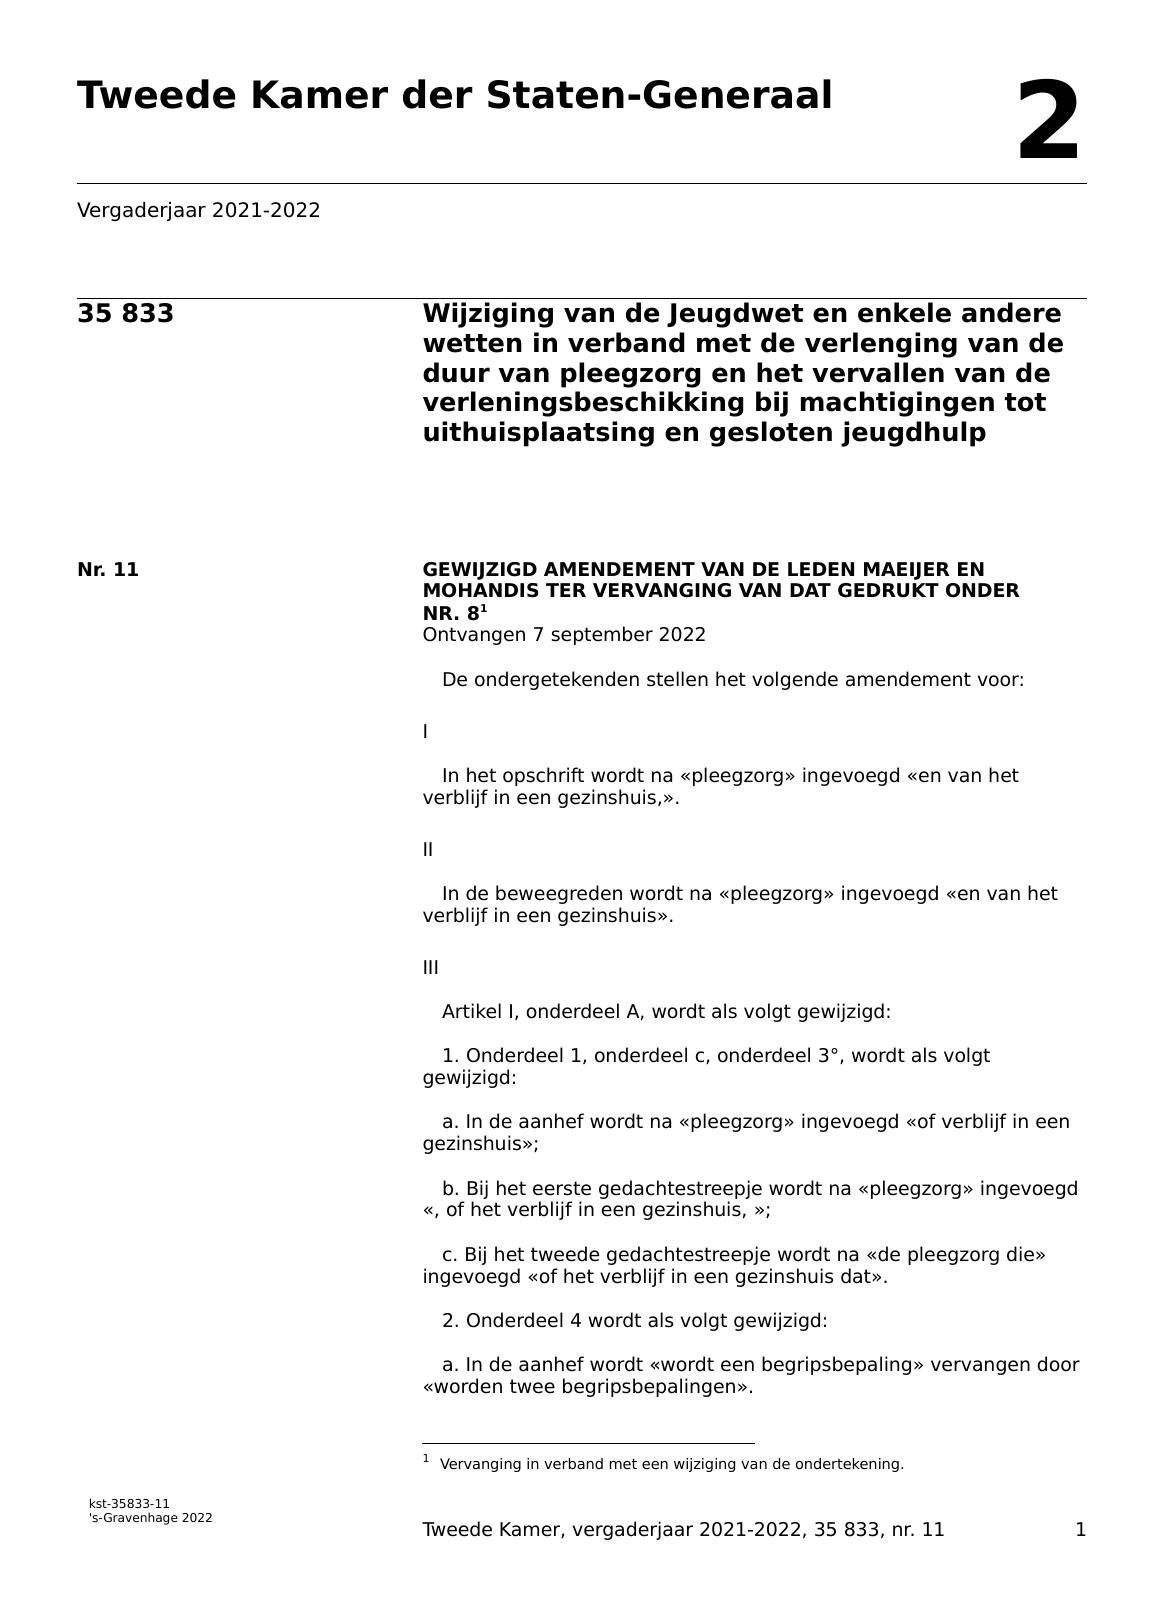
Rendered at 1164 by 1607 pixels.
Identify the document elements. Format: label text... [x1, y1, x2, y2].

text Vervanging in verband met een wijziging van de ondertekening. [422, 1452, 1087, 1474]
text De ondergetekenden stellen het volgende amendement voor: [422, 668, 1087, 691]
text c. Bij het tweede gedachtestreepje wordt na «de pleegzorg die» ingevoegd «of het verblijf in een gezinshuis dat». [422, 1243, 1087, 1287]
subtitle I [422, 721, 1087, 742]
text kst-35833-11 [88, 1497, 323, 1511]
table_cell Vergaderjaar 2021-2022 [77, 184, 1087, 298]
subtitle 35 833 Wijziging van de Jeugdwet en enkele andere wetten in verband met de verlenging van de duur van pleegzorg en het vervallen van de verleningsbeschikking bij machtigingen tot uithuisplaatsing en gesloten jeugdhulp [77, 299, 1087, 447]
text Artikel I, onderdeel A, wordt als volgt gewijzigd: [422, 1001, 1087, 1023]
text a. In de aanhef wordt na «pleegzorg» ingevoegd «of verblijf in een gezinshuis»; [422, 1111, 1087, 1155]
subtitle III [422, 957, 1087, 979]
subtitle Nr. 11 GEWIJZIGD AMENDEMENT VAN DE LEDEN MAEIJER EN MOHANDIS TER VERVANGING VAN DAT GEDRUKT ONDER NR. 8 [77, 558, 1087, 624]
text Ontvangen 7 september 2022 [422, 624, 1087, 646]
text a. In de aanhef wordt «wordt een begripsbepaling» vervangen door «worden twee begripsbepalingen». [422, 1354, 1087, 1398]
subtitle II [422, 839, 1087, 861]
text 2. Onderdeel 4 wordt als volgt gewijzigd: [422, 1310, 1087, 1332]
text b. Bij het eerste gedachtestreepje wordt na «pleegzorg» ingevoegd «, of het verblijf in een gezinshuis, »; [422, 1177, 1087, 1221]
table_header Tweede Kamer der Staten-Generaal [77, 59, 886, 183]
text 1. Onderdeel 1, onderdeel c, onderdeel 3°, wordt als volgt gewijzigd: [422, 1045, 1087, 1089]
text In de beweegreden wordt na «pleegzorg» ingevoegd «en van het verblijf in een gezinshuis». [422, 883, 1087, 927]
table_header 2 [886, 59, 1087, 183]
text 's-Gravenhage 2022 [88, 1511, 323, 1525]
text In het opschrift wordt na «pleegzorg» ingevoegd «en van het verblijf in een gezinshuis,». [422, 765, 1087, 809]
